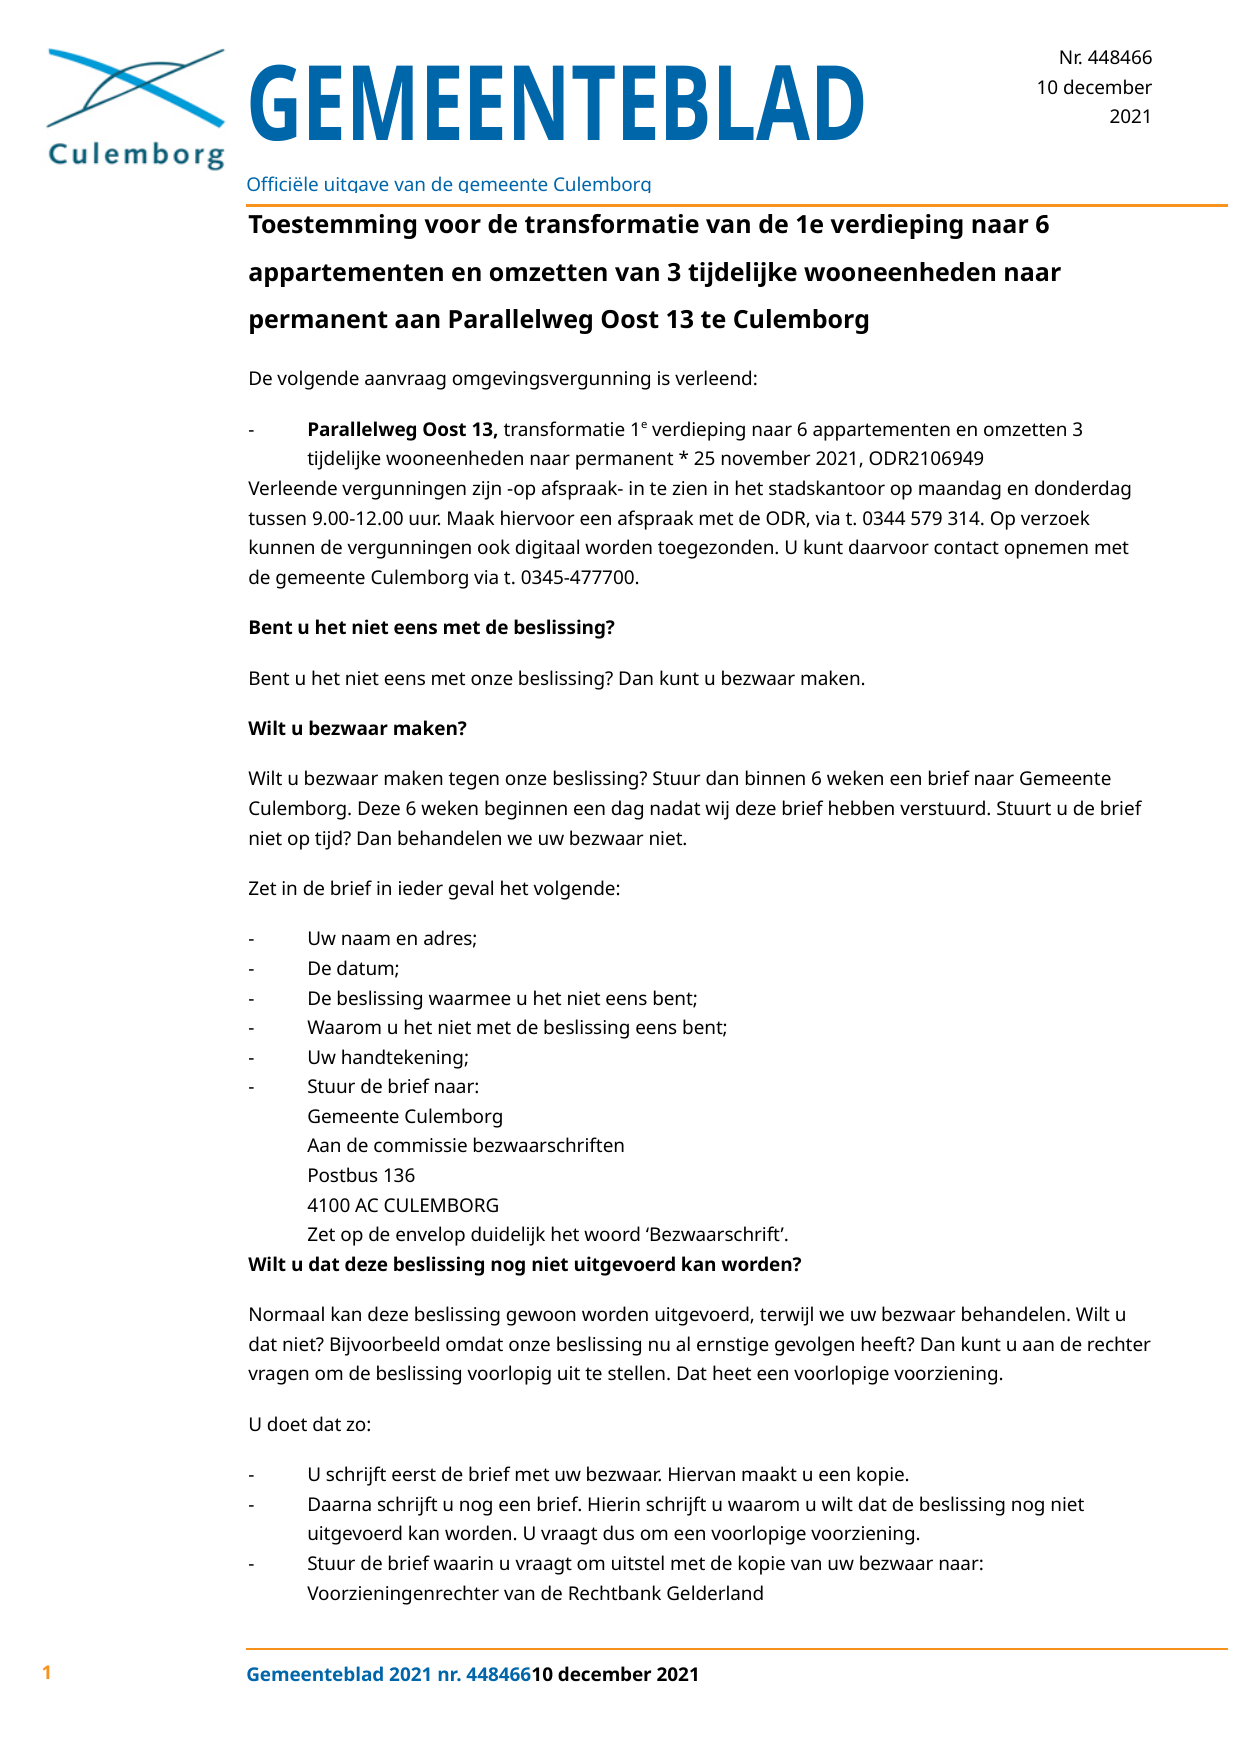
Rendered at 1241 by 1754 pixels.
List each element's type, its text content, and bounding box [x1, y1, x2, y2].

list Zet op de envelop duidelijk het woord ‘Bezwaarschrift’. [248, 1221, 1152, 1247]
list Uw handtekening; [248, 1044, 1152, 1069]
list Uw naam en adres; [248, 926, 1152, 951]
text U doet dat zo: [248, 1411, 1152, 1437]
list Daarna schrijft u nog een brief. Hierin schrijft u waarom u wilt dat de beslissing nog niet uitgevoerd kan worden. U vraagt dus om een voorlopige voorziening. [248, 1491, 1152, 1546]
text Bent u het niet eens met de beslissing? [248, 614, 1152, 640]
list De beslissing waarmee u het niet eens bent; [248, 985, 1152, 1010]
list Gemeente Culemborg [248, 1103, 1152, 1129]
text Wilt u bezwaar maken tegen onze beslissing? Stuur dan binnen 6 weken een brief naar Gemeente Culemborg. Deze 6 weken beginnen een dag nadat wij deze brief hebben verstuurd. Stuurt u de brief niet op tijd? Dan behandelen we uw bezwaar niet. [248, 766, 1152, 850]
list Stuur de brief naar: [248, 1073, 1152, 1099]
list De datum; [248, 955, 1152, 981]
list Waarom u het niet met de beslissing eens bent; [248, 1014, 1152, 1040]
text Wilt u dat deze beslissing nog niet uitgevoerd kan worden? [248, 1251, 1152, 1277]
list 4100 AC CULEMBORG [248, 1192, 1152, 1217]
text Toestemming voor de transformatie van de 1e verdieping naar 6 appartementen en omzetten van 3 tijdelijke wooneenheden naar permanent aan Parallelweg Oost 13 te Culemborg [248, 207, 1152, 336]
text De volgende aanvraag omgevingsvergunning is verleend: [248, 366, 1152, 391]
picture [41, 47, 231, 172]
list Stuur de brief waarin u vraagt om uitstel met de kopie van uw bezwaar naar: [248, 1550, 1152, 1576]
text Bent u het niet eens met onze beslissing? Dan kunt u bezwaar maken. [248, 665, 1152, 690]
text Zet in de brief in ieder geval het volgende: [248, 875, 1152, 901]
text Wilt u bezwaar maken? [248, 715, 1152, 741]
list Postbus 136 [248, 1162, 1152, 1188]
list Voorzieningenrechter van de Rechtbank Gelderland [248, 1580, 1152, 1605]
list U schrijft eerst de brief met uw bezwaar. Hiervan maakt u een kopie. [248, 1461, 1152, 1487]
list Aan de commissie bezwaarschriften [248, 1133, 1152, 1158]
list Parallelweg Oost 13, transformatie 1e verdieping naar 6 appartementen en omzetten 3 tijdelijke wooneenheden naar permanent * 25 november 2021, ODR2106949 [248, 416, 1152, 471]
text Normaal kan deze beslissing gewoon worden uitgevoerd, terwijl we uw bezwaar behandelen. Wilt u dat niet? Bijvoorbeeld omdat onze beslissing nu al ernstige gevolgen heeft? Dan kunt u aan de rechter vragen om de beslissing voorlopig uit te stellen. Dat heet een voorlopige voorziening. [248, 1301, 1152, 1386]
text Verleende vergunningen zijn -op afspraak- in te zien in het stadskantoor op maandag en donderdag tussen 9.00-12.00 uur. Maak hiervoor een afspraak met de ODR, via t. 0344 579 314. Op verzoek kunnen de vergunningen ook digitaal worden toegezonden. U kunt daarvoor contact opnemen met de gemeente Culemborg via t. 0345-477700. [248, 475, 1152, 589]
